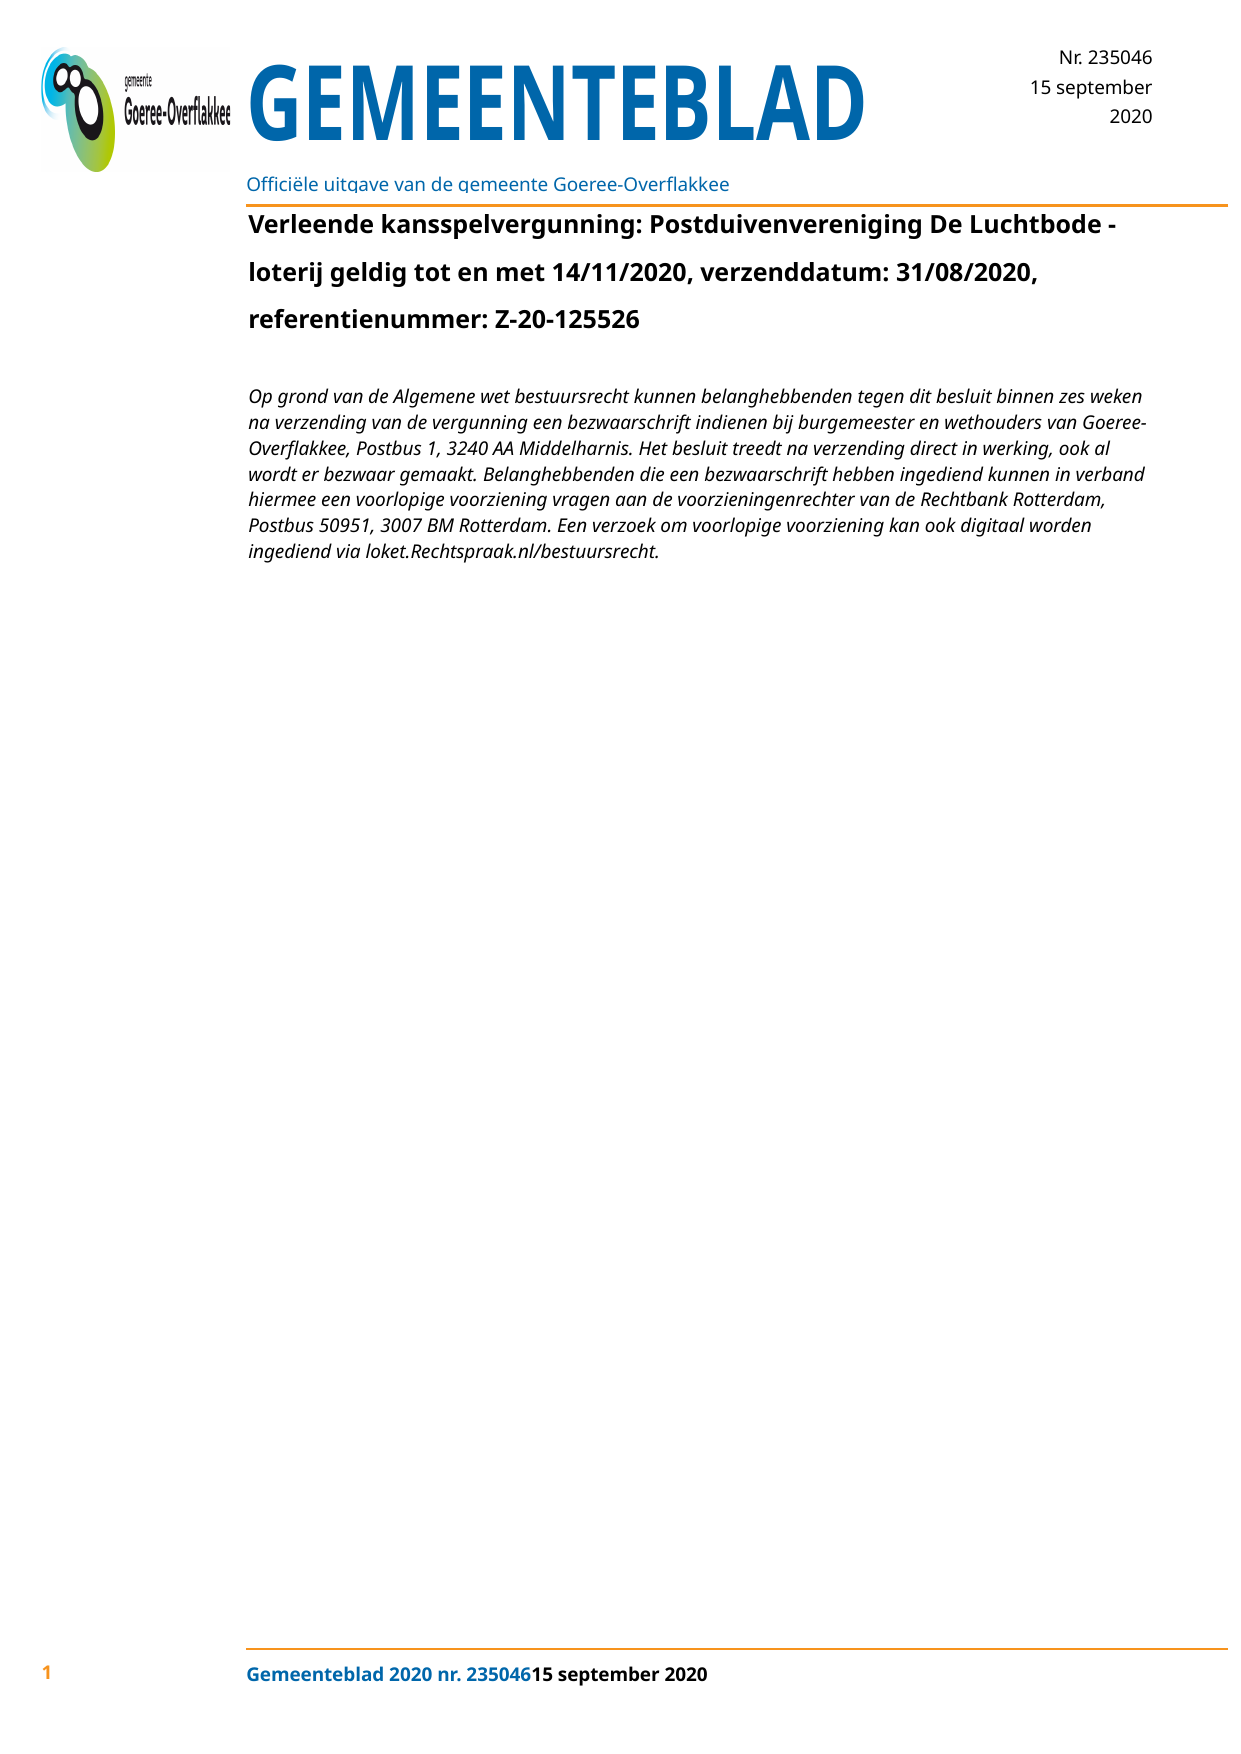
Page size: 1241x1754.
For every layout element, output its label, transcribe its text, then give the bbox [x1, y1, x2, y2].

text Verleende kansspelvergunning: Postduivenvereniging De Luchtbode - loterij geldig tot en met 14/11/2020, verzenddatum: 31/08/2020, referentienummer: Z-20-125526 [248, 207, 1152, 336]
picture [41, 47, 231, 172]
text Op grond van de Algemene wet bestuursrecht kunnen belanghebbenden tegen dit besluit binnen zes weken na verzending van de vergunning een bezwaarschrift indienen bij burgemeester en wethouders van Goeree-Overflakkee, Postbus 1, 3240 AA Middelharnis. Het besluit treedt na verzending direct in werking, ook al wordt er bezwaar gemaakt. Belanghebbenden die een bezwaarschrift hebben ingediend kunnen in verband hiermee een voorlopige voorziening vragen aan de voorzieningenrechter van de Rechtbank Rotterdam, Postbus 50951, 3007 BM Rotterdam. Een verzoek om voorlopige voorziening kan ook digitaal worden ingediend via loket.Rechtspraak.nl/bestuursrecht. [248, 384, 1152, 564]
